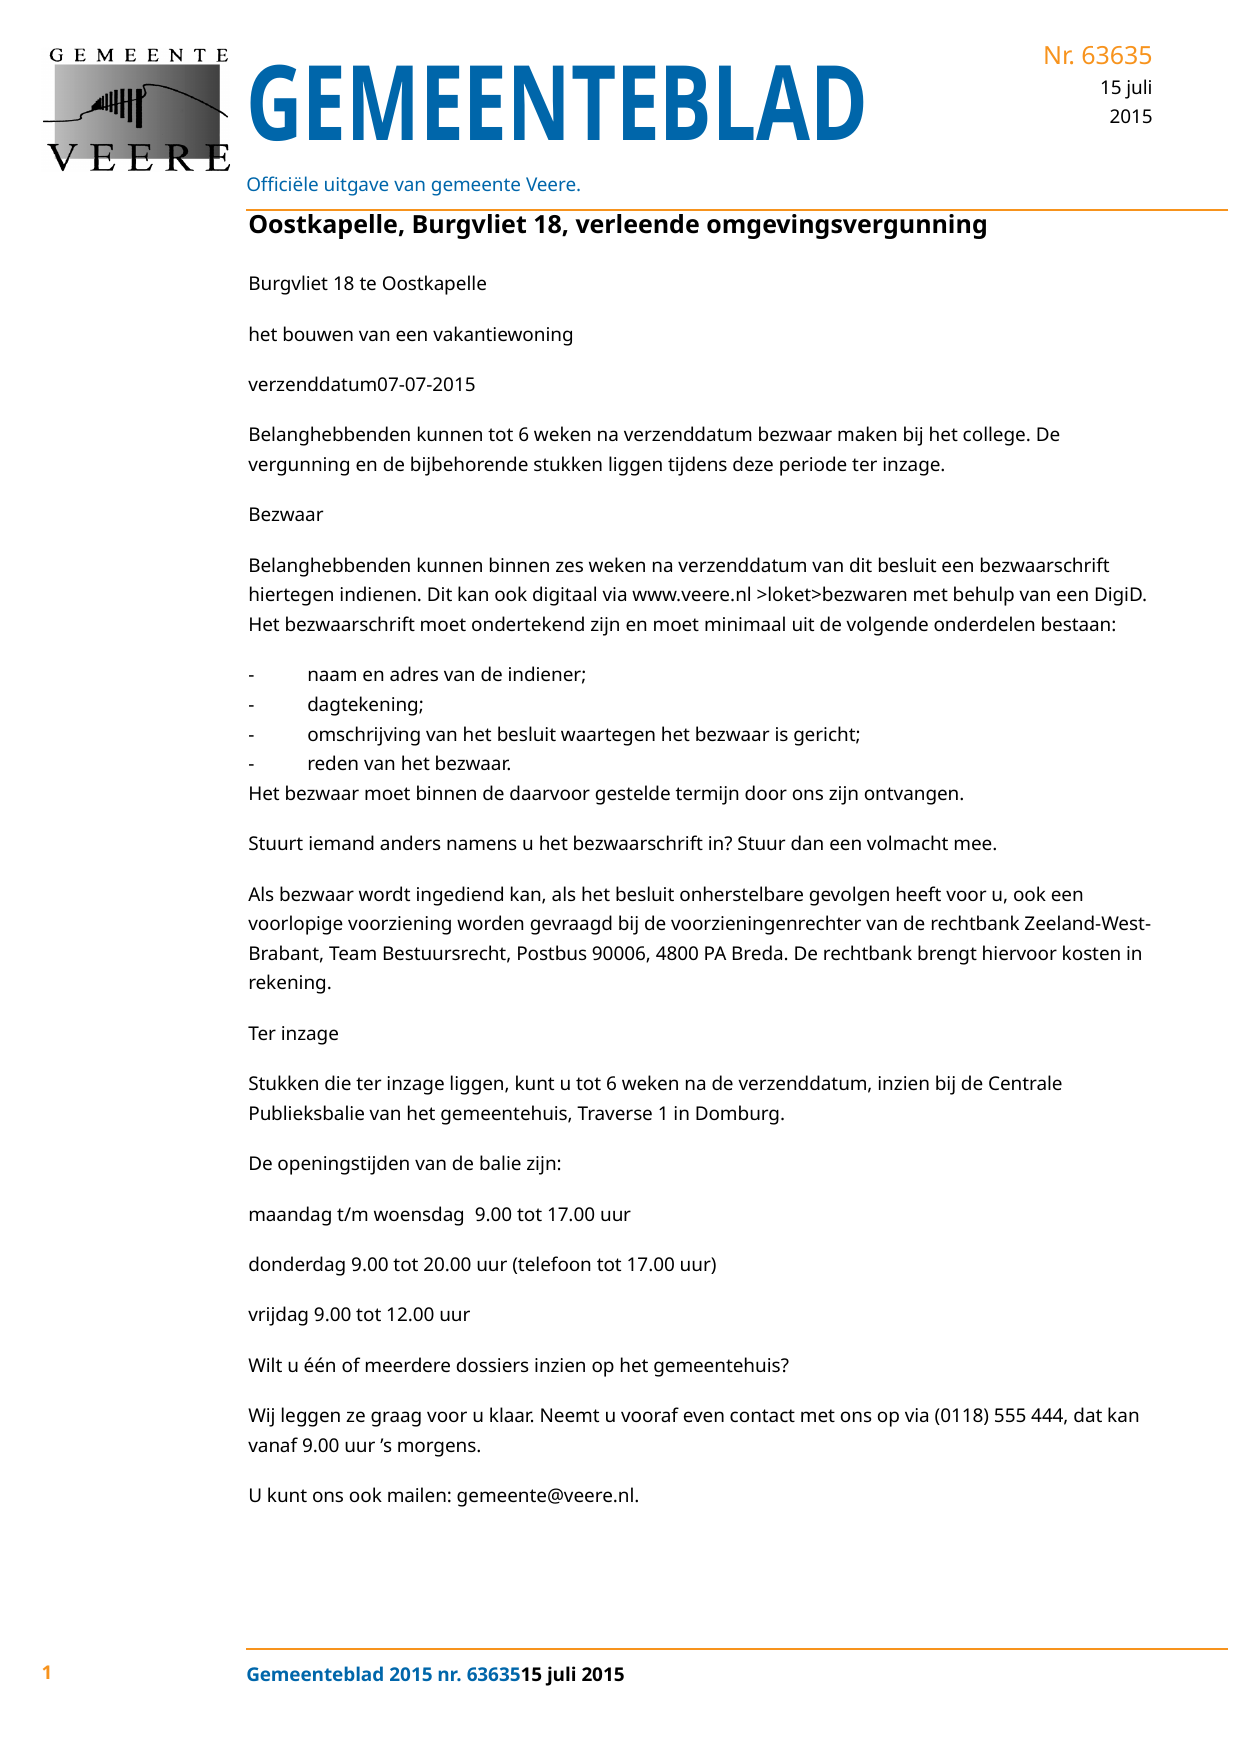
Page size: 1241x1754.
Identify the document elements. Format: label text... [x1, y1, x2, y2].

text Wilt u één of meerdere dossiers inzien op het gemeentehuis? [248, 1352, 1152, 1378]
text Wij leggen ze graag voor u klaar. Neemt u vooraf even contact met ons op via (0118) 555 444, dat kan vanaf 9.00 uur ’s morgens. [248, 1402, 1152, 1458]
text U kunt ons ook mailen: gemeente@veere.nl. [248, 1482, 1152, 1508]
text Het bezwaar moet binnen de daarvoor gestelde termijn door ons zijn ontvangen. [248, 780, 1152, 806]
text donderdag 9.00 tot 20.00 uur (telefoon tot 17.00 uur) [248, 1251, 1152, 1277]
list reden van het bezwaar. [248, 750, 1152, 776]
text De openingstijden van de balie zijn: [248, 1150, 1152, 1176]
text het bouwen van een vakantiewoning [248, 321, 1152, 346]
text vrijdag 9.00 tot 12.00 uur [248, 1302, 1152, 1327]
text Stukken die ter inzage liggen, kunt u tot 6 weken na de verzenddatum, inzien bij de Centrale Publieksbalie van het gemeentehuis, Traverse 1 in Domburg. [248, 1070, 1152, 1126]
text verzenddatum07-07-2015 [248, 371, 1152, 397]
list omschrijving van het besluit waartegen het bezwaar is gericht; [248, 721, 1152, 746]
text Als bezwaar wordt ingediend kan, als het besluit onherstelbare gevolgen heeft voor u, ook een voorlopige voorziening worden gevraagd bij de voorzieningenrechter van de rechtbank Zeeland-West-Brabant, Team Bestuursrecht, Postbus 90006, 4800 PA Breda. De rechtbank brengt hiervoor kosten in rekening. [248, 881, 1152, 995]
list naam en adres van de indiener; [248, 662, 1152, 687]
text maandag t/m woensdag 9.00 tot 17.00 uur [248, 1201, 1152, 1226]
list dagtekening; [248, 691, 1152, 717]
text Belanghebbenden kunnen tot 6 weken na verzenddatum bezwaar maken bij het college. De vergunning en de bijbehorende stukken liggen tijdens deze periode ter inzage. [248, 422, 1152, 477]
text Stuurt iemand anders namens u het bezwaarschrift in? Stuur dan een volmacht mee. [248, 830, 1152, 856]
text Ter inzage [248, 1020, 1152, 1046]
text Bezwaar [248, 502, 1152, 527]
picture [41, 47, 231, 172]
text Belanghebbenden kunnen binnen zes weken na verzenddatum van dit besluit een bezwaarschrift hiertegen indienen. Dit kan ook digitaal via www.veere.nl >loket>bezwaren met behulp van een DigiD. Het bezwaarschrift moet ondertekend zijn en moet minimaal uit de volgende onderdelen bestaan: [248, 552, 1152, 637]
text Oostkapelle, Burgvliet 18, verleende omgevingsvergunning [248, 211, 1152, 241]
text Burgvliet 18 te Oostkapelle [248, 270, 1152, 296]
